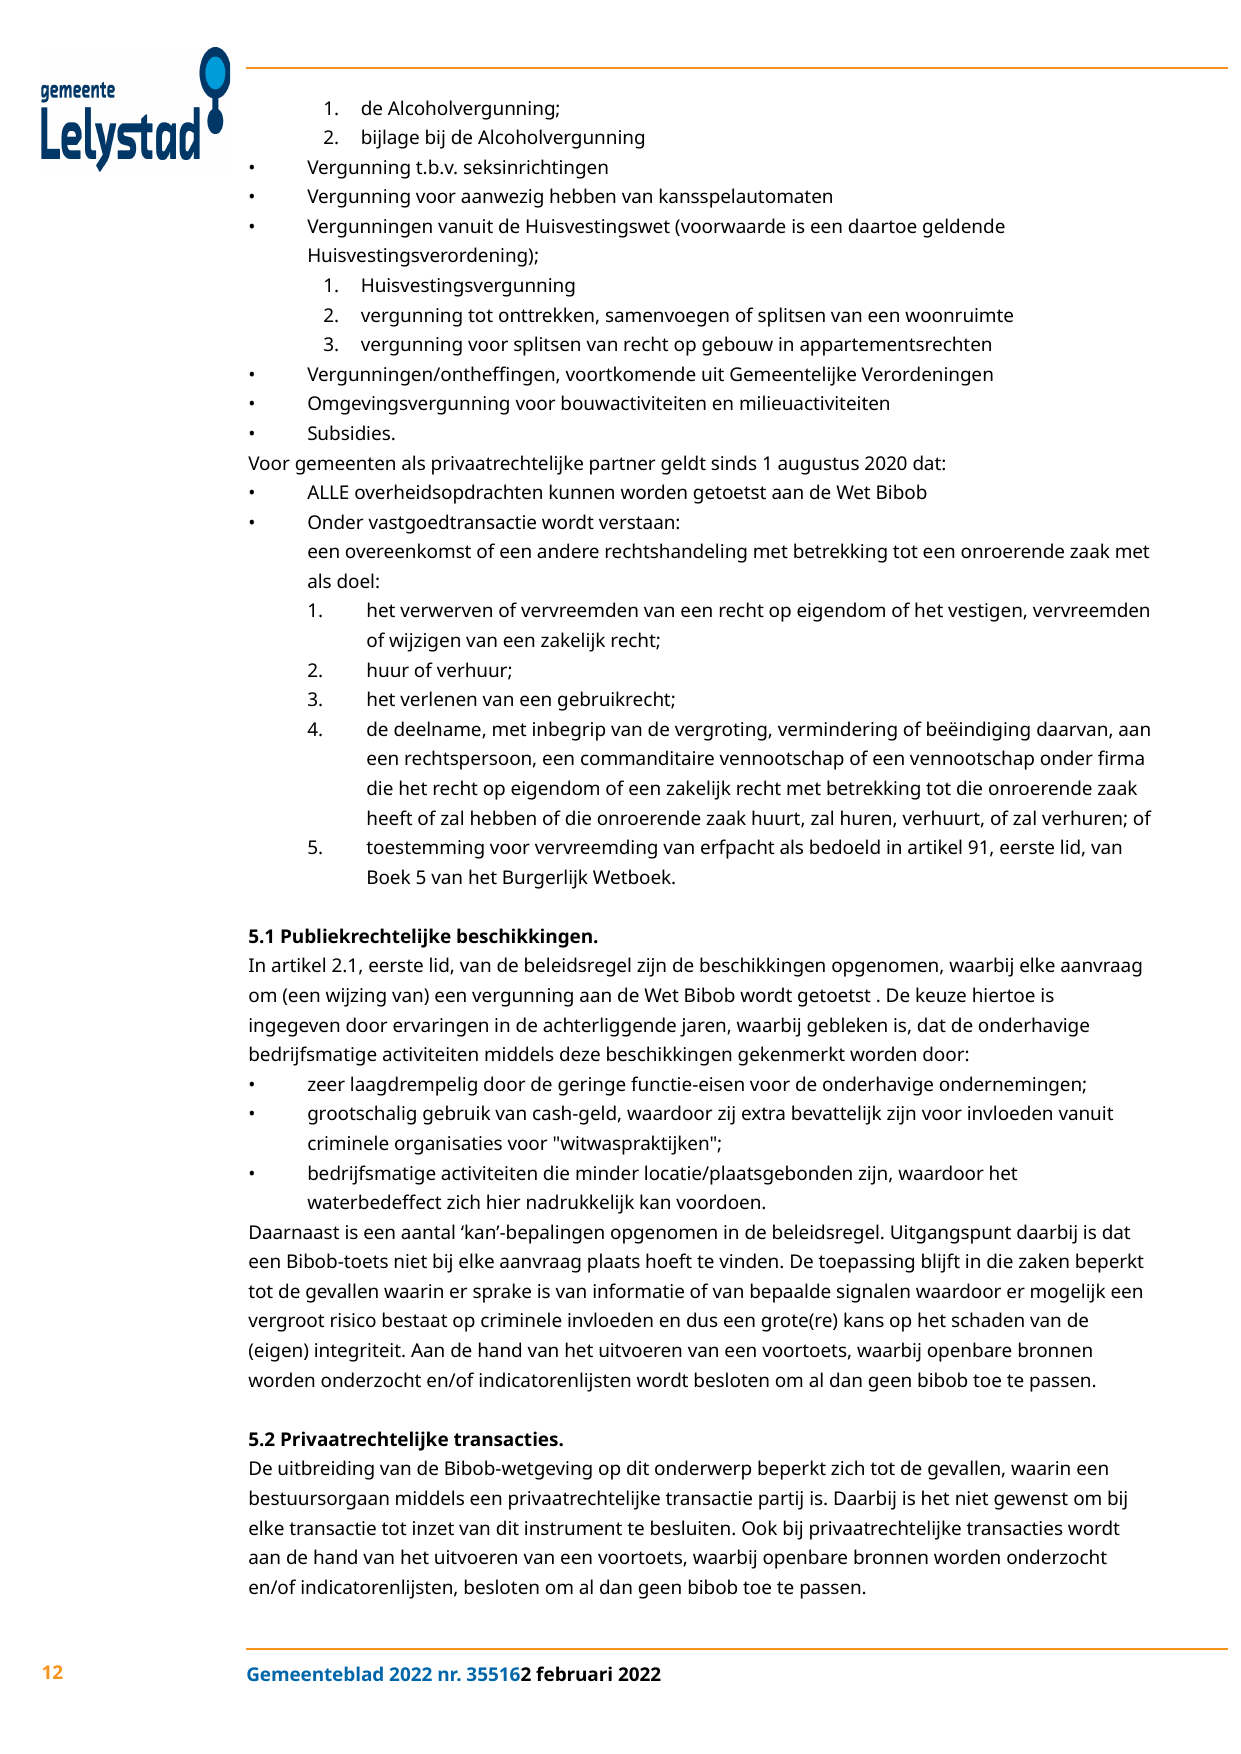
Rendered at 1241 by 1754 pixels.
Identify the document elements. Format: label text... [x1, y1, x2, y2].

list Vergunningen vanuit de Huisvestingswet (voorwaarde is een daartoe geldende Huisvestingsverordening); [248, 213, 1152, 268]
list Vergunning t.b.v. seksinrichtingen [248, 154, 1152, 180]
text 5.1 Publiekrechtelijke beschikkingen. [248, 923, 1152, 949]
list het verwerven of vervreemden van een recht op eigendom of het vestigen, vervreemden of wijzigen van een zakelijk recht; [307, 598, 1152, 653]
list toestemming voor vervreemding van erfpacht als bedoeld in artikel 91, eerste lid, van Boek 5 van het Burgerlijk Wetboek. [307, 834, 1152, 890]
list huur of verhuur; [307, 657, 1152, 683]
picture [41, 47, 231, 172]
list grootschalig gebruik van cash-geld, waardoor zij extra bevattelijk zijn voor invloeden vanuit criminele organisaties voor "witwaspraktijken"; [248, 1101, 1152, 1156]
list Subsidies. [248, 420, 1152, 446]
list vergunning tot onttrekken, samenvoegen of splitsen van een woonruimte [323, 302, 1152, 328]
list de Alcoholvergunning; [323, 95, 1152, 121]
list bijlage bij de Alcoholvergunning [323, 124, 1152, 150]
text Voor gemeenten als privaatrechtelijke partner geldt sinds 1 augustus 2020 dat: [248, 450, 1152, 476]
list Omgevingsvergunning voor bouwactiviteiten en milieuactiviteiten [248, 391, 1152, 416]
list het verlenen van een gebruikrecht; [307, 686, 1152, 712]
list zeer laagdrempelig door de geringe functie-eisen voor de onderhavige ondernemingen; [248, 1071, 1152, 1097]
list Onder vastgoedtransactie wordt verstaan: [248, 509, 1152, 535]
list ALLE overheidsopdrachten kunnen worden getoetst aan de Wet Bibob [248, 479, 1152, 505]
text 5.2 Privaatrechtelijke transacties. [248, 1426, 1152, 1452]
text De uitbreiding van de Bibob-wetgeving op dit onderwerp beperkt zich tot de gevallen, waarin een bestuursorgaan middels een privaatrechtelijke transactie partij is. Daarbij is het niet gewenst om bij elke transactie tot inzet van dit instrument te besluiten. Ook bij privaatrechtelijke transacties wordt aan de hand van het uitvoeren van een voortoets, waarbij openbare bronnen worden onderzocht en/of indicatorenlijsten, besloten om al dan geen bibob toe te passen. [248, 1456, 1152, 1600]
list bedrijfsmatige activiteiten die minder locatie/plaatsgebonden zijn, waardoor het waterbedeffect zich hier nadrukkelijk kan voordoen. [248, 1160, 1152, 1215]
list Vergunningen/ontheffingen, voortkomende uit Gemeentelijke Verordeningen [248, 361, 1152, 387]
text In artikel 2.1, eerste lid, van de beleidsregel zijn de beschikkingen opgenomen, waarbij elke aanvraag om (een wijzing van) een vergunning aan de Wet Bibob wordt getoetst . De keuze hiertoe is ingegeven door ervaringen in de achterliggende jaren, waarbij gebleken is, dat de onderhavige bedrijfsmatige activiteiten middels deze beschikkingen gekenmerkt worden door: [248, 953, 1152, 1067]
list Vergunning voor aanwezig hebben van kansspelautomaten [248, 183, 1152, 209]
list een overeenkomst of een andere rechtshandeling met betrekking tot een onroerende zaak met als doel: [248, 538, 1152, 594]
list de deelname, met inbegrip van de vergroting, vermindering of beëindiging daarvan, aan een rechtspersoon, een commanditaire vennootschap of een vennootschap onder firma die het recht op eigendom of een zakelijk recht met betrekking tot die onroerende zaak heeft of zal hebben of die onroerende zaak huurt, zal huren, verhuurt, of zal verhuren; of [307, 716, 1152, 831]
list vergunning voor splitsen van recht op gebouw in appartementsrechten [323, 331, 1152, 357]
list Huisvestingsvergunning [323, 272, 1152, 298]
text Daarnaast is een aantal ‘kan’-bepalingen opgenomen in de beleidsregel. Uitgangspunt daarbij is dat een Bibob-toets niet bij elke aanvraag plaats hoeft te vinden. De toepassing blijft in die zaken beperkt tot de gevallen waarin er sprake is van informatie of van bepaalde signalen waardoor er mogelijk een vergroot risico bestaat op criminele invloeden en dus een grote(re) kans op het schaden van de (eigen) integriteit. Aan de hand van het uitvoeren van een voortoets, waarbij openbare bronnen worden onderzocht en/of indicatorenlijsten wordt besloten om al dan geen bibob toe te passen. [248, 1219, 1152, 1393]
